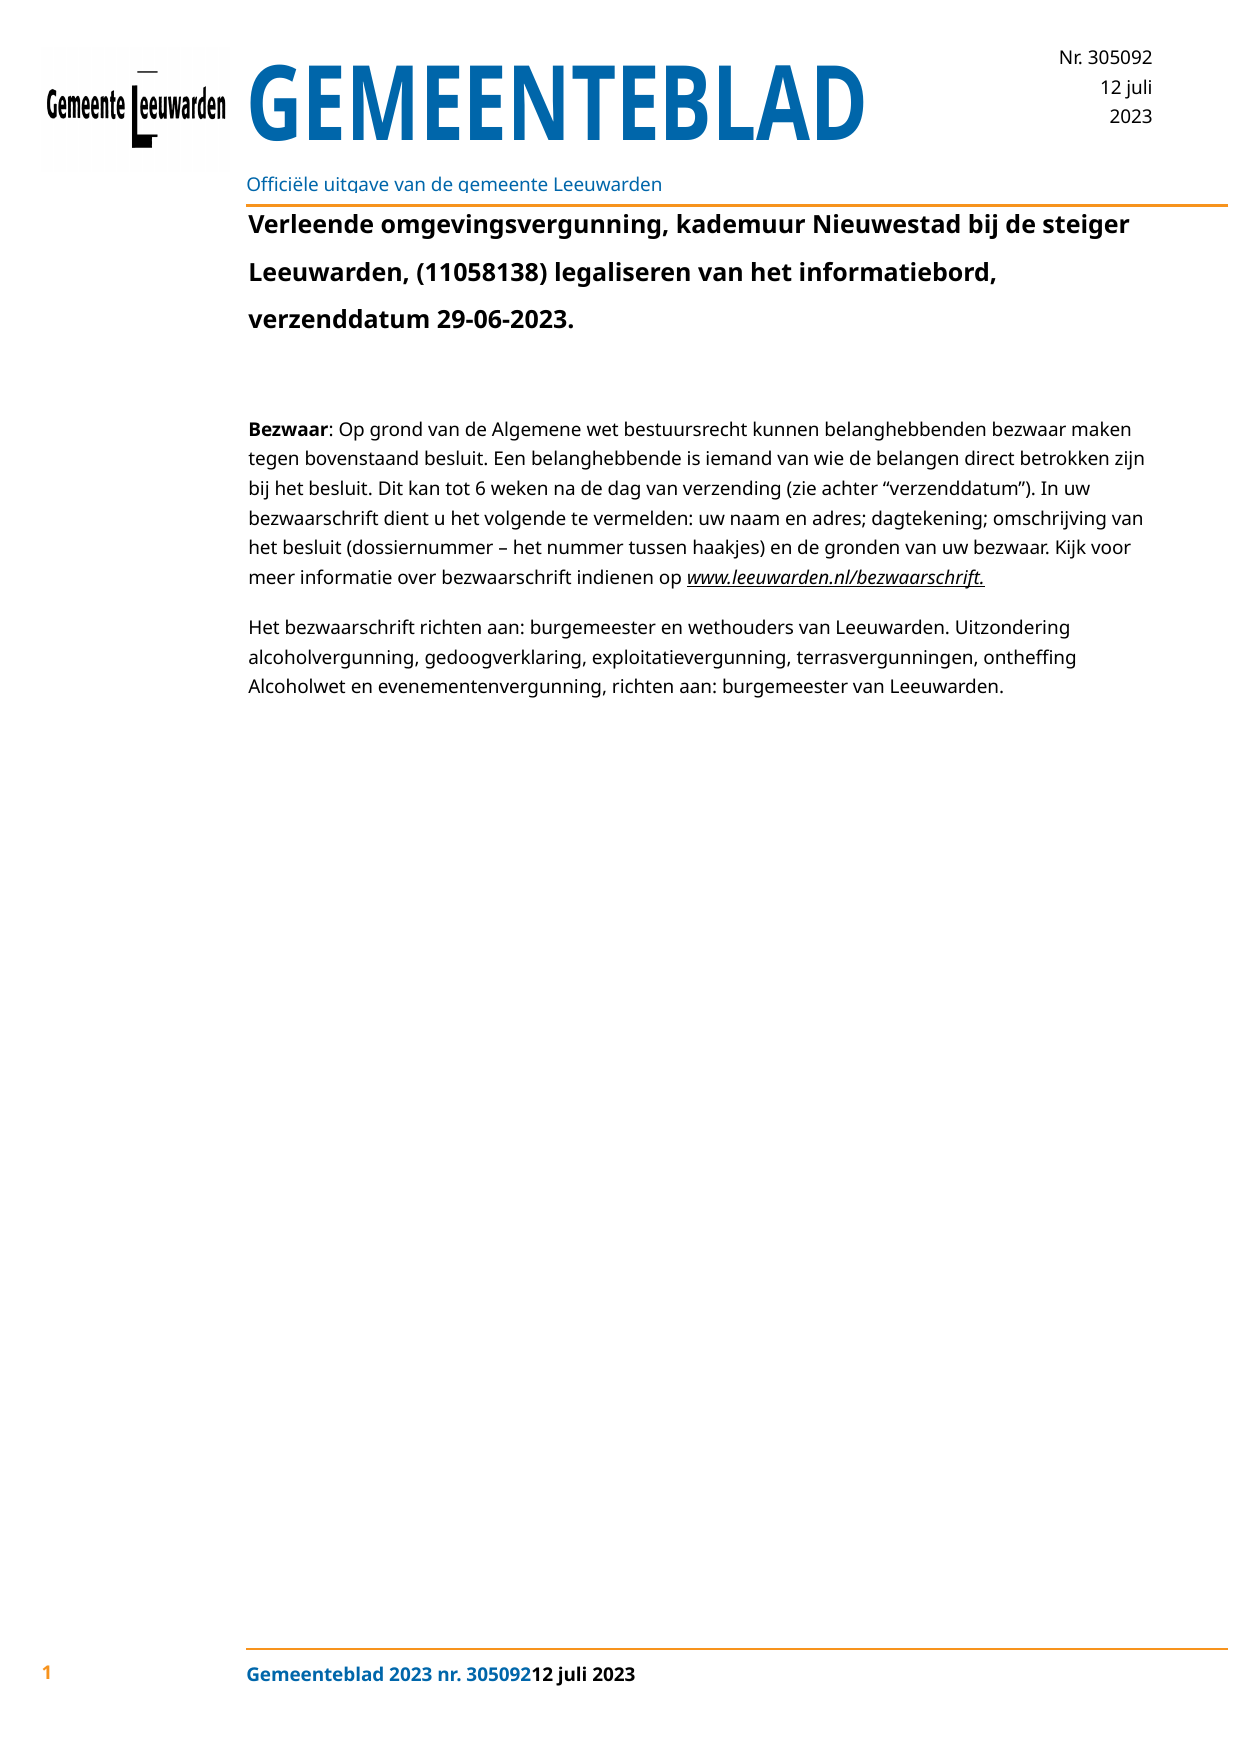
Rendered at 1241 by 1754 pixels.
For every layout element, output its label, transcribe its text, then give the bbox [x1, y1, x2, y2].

picture [41, 47, 231, 172]
text Verleende omgevingsvergunning, kademuur Nieuwestad bij de steiger Leeuwarden, (11058138) legaliseren van het informatiebord, verzenddatum 29-06-2023. [248, 207, 1152, 336]
text Bezwaar: Op grond van de Algemene wet bestuursrecht kunnen belanghebbenden bezwaar maken tegen bovenstaand besluit. Een belanghebbende is iemand van wie de belangen direct betrokken zijn bij het besluit. Dit kan tot 6 weken na de dag van verzending (zie achter “verzenddatum”). In uw bezwaarschrift dient u het volgende te vermelden: uw naam en adres; dagtekening; omschrijving van het besluit (dossiernummer – het nummer tussen haakjes) en de gronden van uw bezwaar. Kijk voor meer informatie over bezwaarschrift indienen op www.leeuwarden.nl/bezwaarschrift. [248, 416, 1152, 589]
text Het bezwaarschrift richten aan: burgemeester en wethouders van Leeuwarden. Uitzondering alcoholvergunning, gedoogverklaring, exploitatievergunning, terrasvergunningen, ontheffing Alcoholwet en evenementenvergunning, richten aan: burgemeester van Leeuwarden. [248, 614, 1152, 699]
